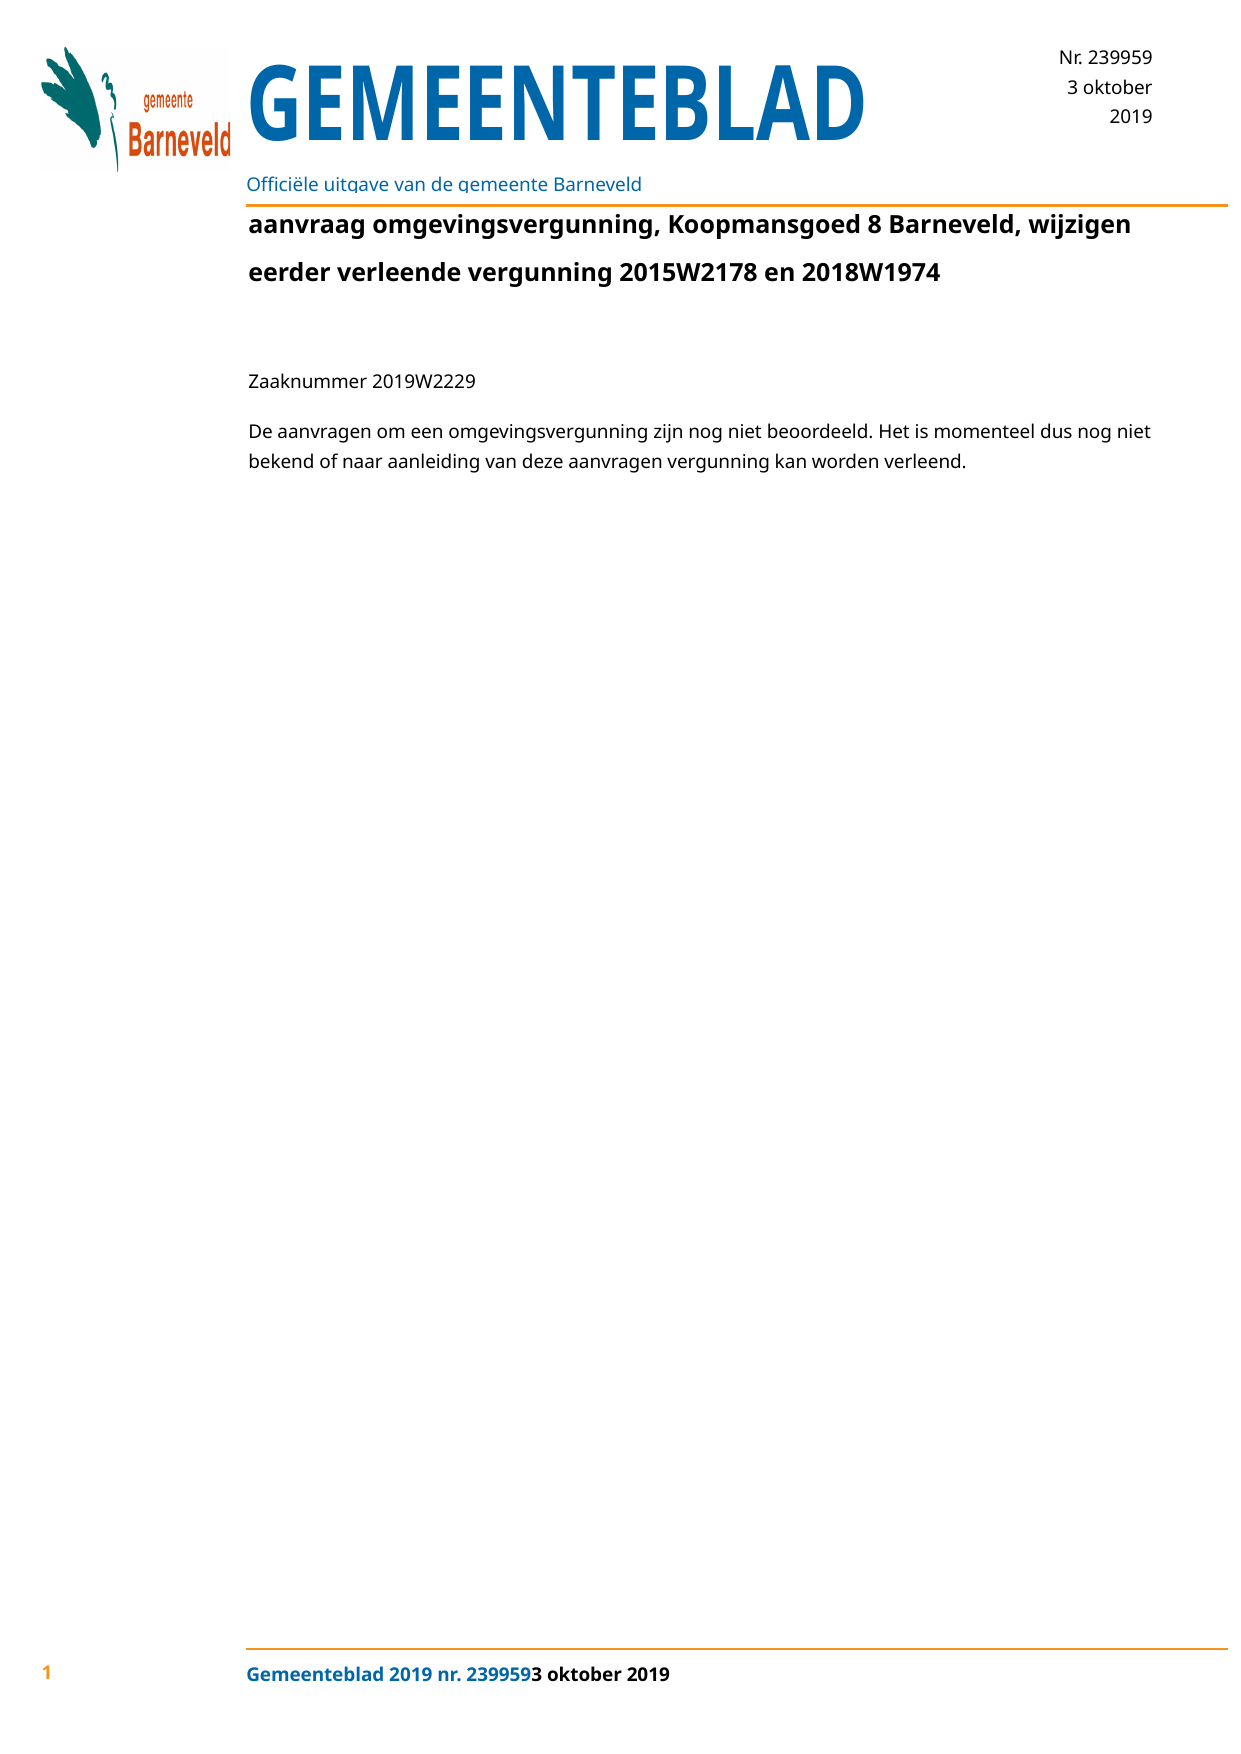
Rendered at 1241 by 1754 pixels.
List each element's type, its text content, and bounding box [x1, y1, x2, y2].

picture [41, 47, 231, 172]
text Zaaknummer 2019W2229 [248, 368, 1152, 394]
text aanvraag omgevingsvergunning, Koopmansgoed 8 Barneveld, wijzigen eerder verleende vergunning 2015W2178 en 2018W1974 [248, 207, 1152, 288]
text De aanvragen om een omgevingsvergunning zijn nog niet beoordeeld. Het is momenteel dus nog niet bekend of naar aanleiding van deze aanvragen vergunning kan worden verleend. [248, 419, 1152, 474]
